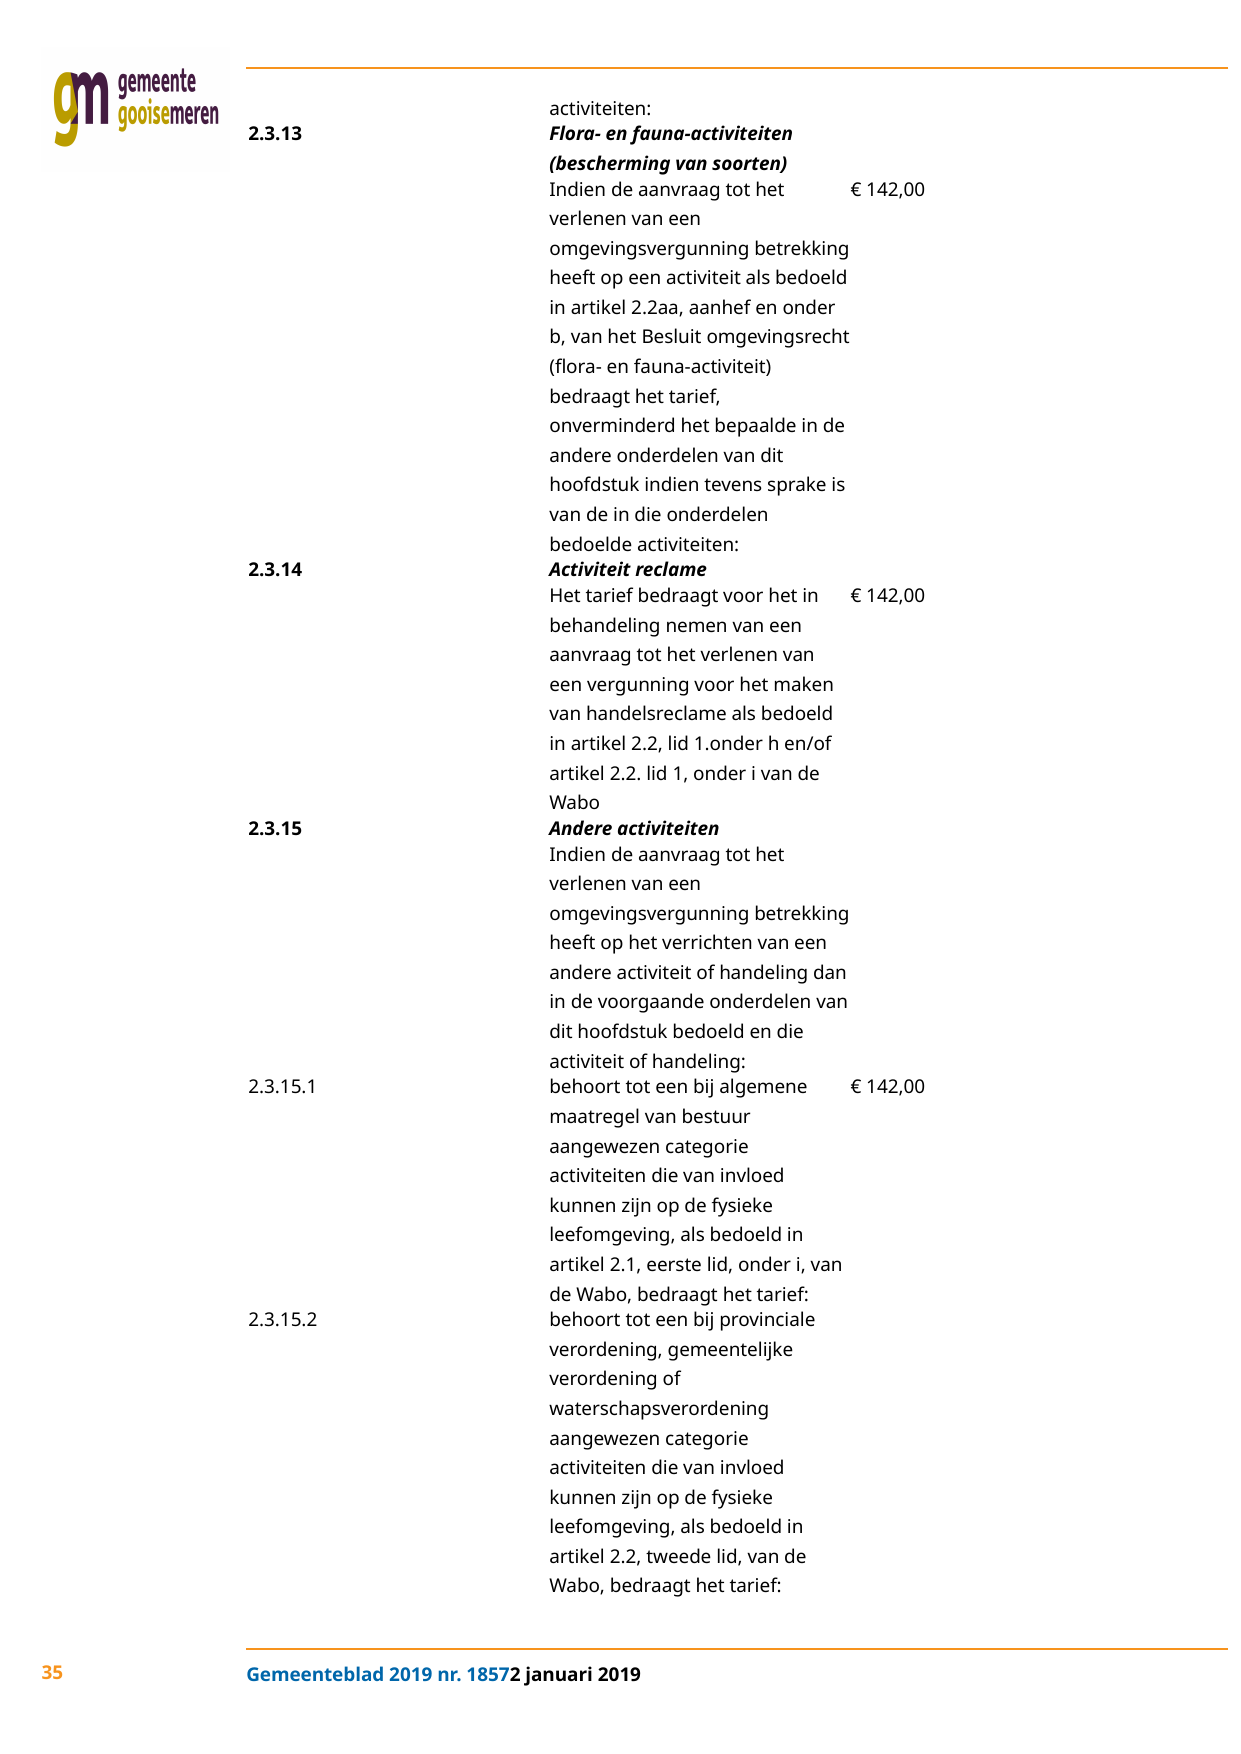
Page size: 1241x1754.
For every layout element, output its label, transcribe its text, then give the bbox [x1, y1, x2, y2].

table_cell [850, 557, 1152, 582]
picture [41, 47, 231, 172]
table_cell behoort tot een bij algemene maatregel van bestuur aangewezen categorie activiteiten die van invloed kunnen zijn op de fysieke leefomgeving, als bedoeld in artikel 2.1, eerste lid, onder i, van de Wabo, bedraagt het tarief: [549, 1074, 850, 1306]
table_cell 2.3.15.2 [248, 1306, 549, 1598]
table_cell 2.3.15 [248, 815, 549, 841]
table_cell Andere activiteiten [549, 815, 850, 841]
table_cell 2.3.15.1 [248, 1074, 549, 1306]
table_cell [850, 121, 1152, 176]
table_cell 2.3.13 [248, 121, 549, 176]
table_cell € 142,00 [850, 176, 1152, 557]
table_cell [248, 841, 549, 1074]
table_cell € 142,00 [850, 582, 1152, 815]
table_cell behoort tot een bij provinciale verordening, gemeentelijke verordening of waterschapsverordening aangewezen categorie activiteiten die van invloed kunnen zijn op de fysieke leefomgeving, als bedoeld in artikel 2.2, tweede lid, van de Wabo, bedraagt het tarief: [549, 1306, 850, 1598]
table_cell Indien de aanvraag tot het verlenen van een omgevingsvergunning betrekking heeft op een activiteit als bedoeld in artikel 2.2aa, aanhef en onder b, van het Besluit omgevingsrecht (flora- en fauna-activiteit) bedraagt het tarief, onverminderd het bepaalde in de andere onderdelen van dit hoofdstuk indien tevens sprake is van de in die onderdelen bedoelde activiteiten: [549, 176, 850, 557]
table_cell Flora- en fauna-activiteiten (bescherming van soorten) [549, 121, 850, 176]
table_cell 2.3.14 [248, 557, 549, 582]
table_cell [248, 582, 549, 815]
table_cell activiteiten: [549, 95, 850, 121]
table_cell Het tarief bedraagt voor het in behandeling nemen van een aanvraag tot het verlenen van een vergunning voor het maken van handelsreclame als bedoeld in artikel 2.2, lid 1.onder h en/of artikel 2.2. lid 1, onder i van de Wabo [549, 582, 850, 815]
table_cell [850, 815, 1152, 841]
table_cell [850, 95, 1152, 121]
table_cell [248, 95, 549, 121]
table_cell [850, 1306, 1152, 1598]
table_cell Activiteit reclame [549, 557, 850, 582]
table_cell [248, 176, 549, 557]
table_cell [850, 841, 1152, 1074]
table_cell € 142,00 [850, 1074, 1152, 1306]
table_cell Indien de aanvraag tot het verlenen van een omgevingsvergunning betrekking heeft op het verrichten van een andere activiteit of handeling dan in de voorgaande onderdelen van dit hoofdstuk bedoeld en die activiteit of handeling: [549, 841, 850, 1074]
